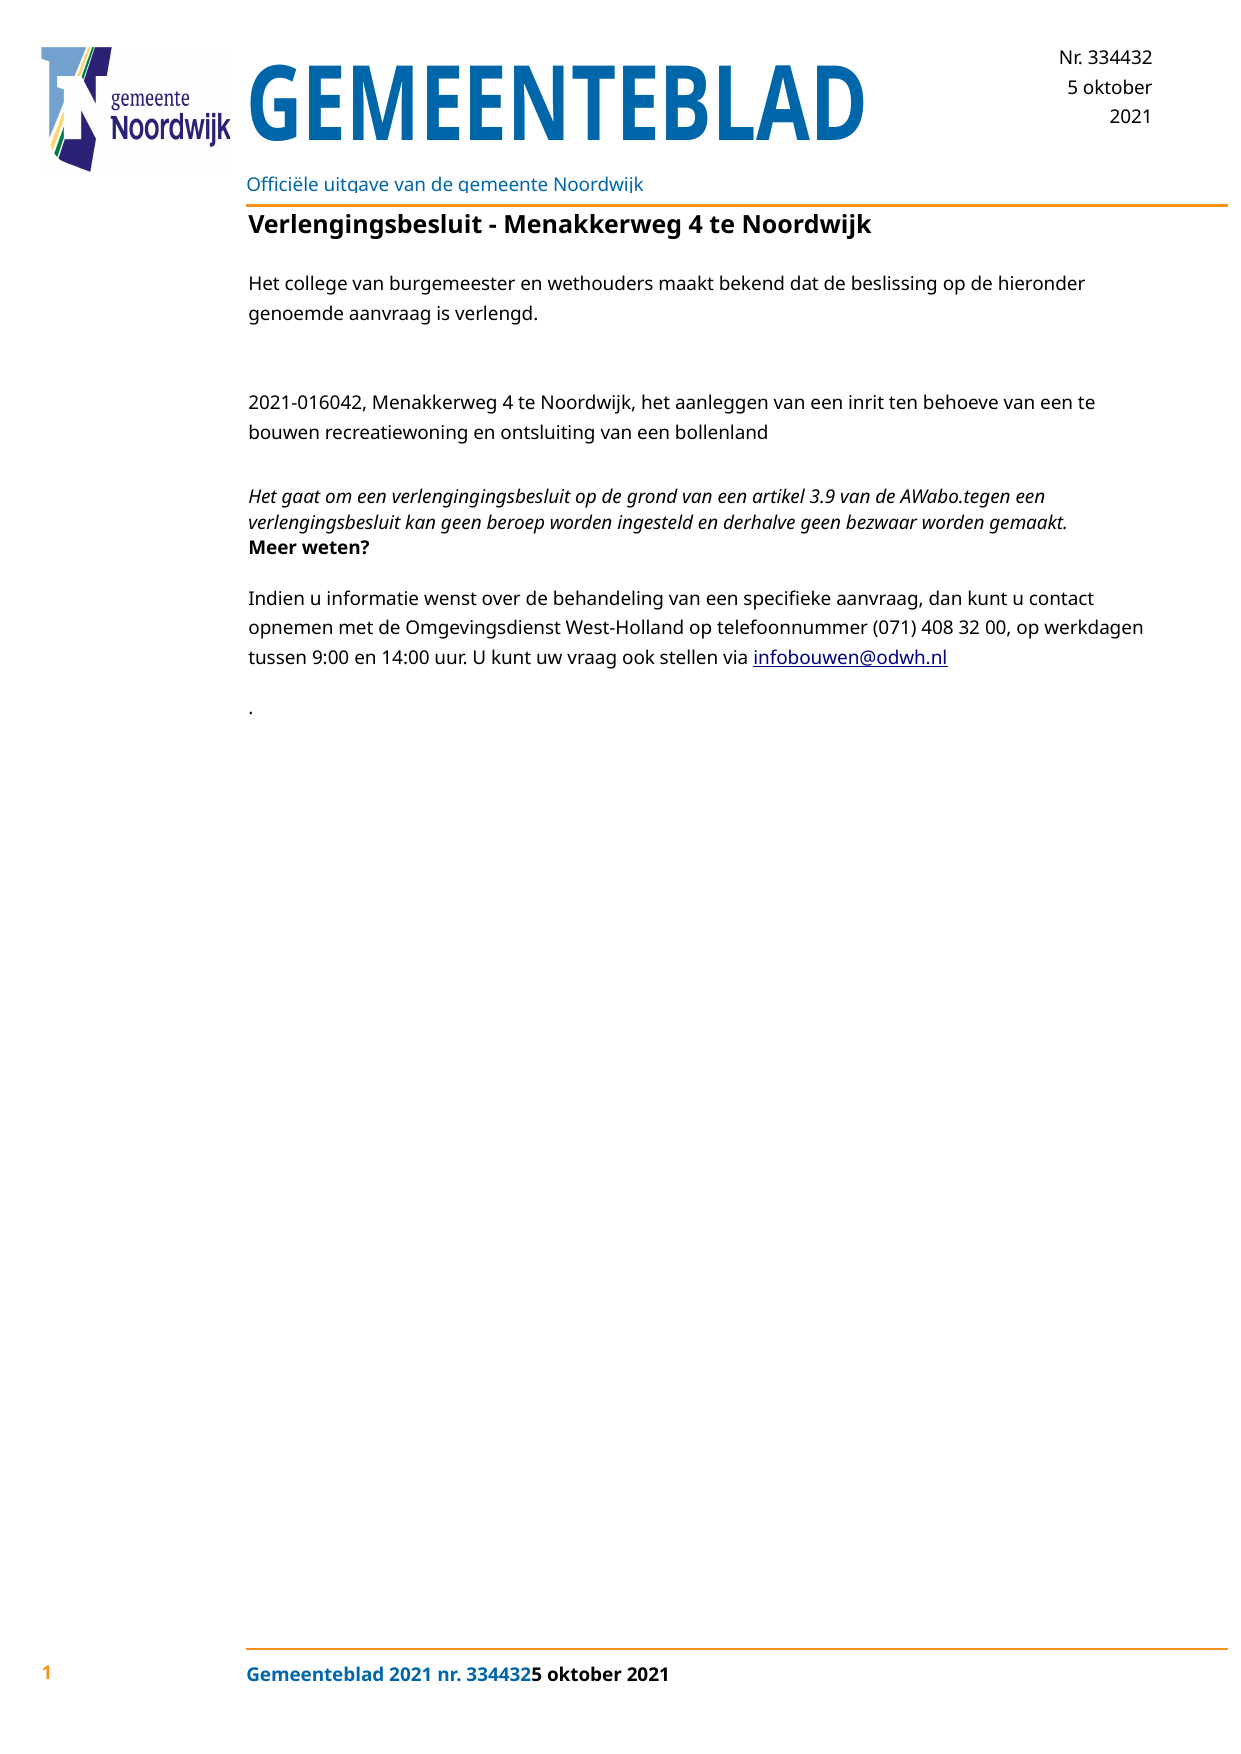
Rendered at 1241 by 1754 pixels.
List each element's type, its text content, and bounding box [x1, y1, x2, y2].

text Het gaat om een verlengingingsbesluit op de grond van een artikel 3.9 van de AWabo.tegen een verlengingsbesluit kan geen beroep worden ingesteld en derhalve geen bezwaar worden gemaakt. [248, 483, 1152, 534]
picture [41, 47, 231, 172]
text Verlengingsbesluit - Menakkerweg 4 te Noordwijk [248, 207, 1152, 241]
text Indien u informatie wenst over de behandeling van een specifieke aanvraag, dan kunt u contact opnemen met de Omgevingsdienst West-Holland op telefoonnummer (071) 408 32 00, op werkdagen tussen 9:00 en 14:00 uur. U kunt uw vraag ook stellen via infobouwen@odwh.nl [248, 585, 1152, 670]
text Meer weten? [248, 534, 1152, 560]
text Het college van burgemeester en wethouders maakt bekend dat de beslissing op de hieronder genoemde aanvraag is verlengd. [248, 270, 1152, 326]
text 2021-016042, Menakkerweg 4 te Noordwijk, het aanleggen van een inrit ten behoeve van een te bouwen recreatiewoning en ontsluiting van een bollenland [248, 389, 1152, 445]
text . [248, 694, 1152, 720]
